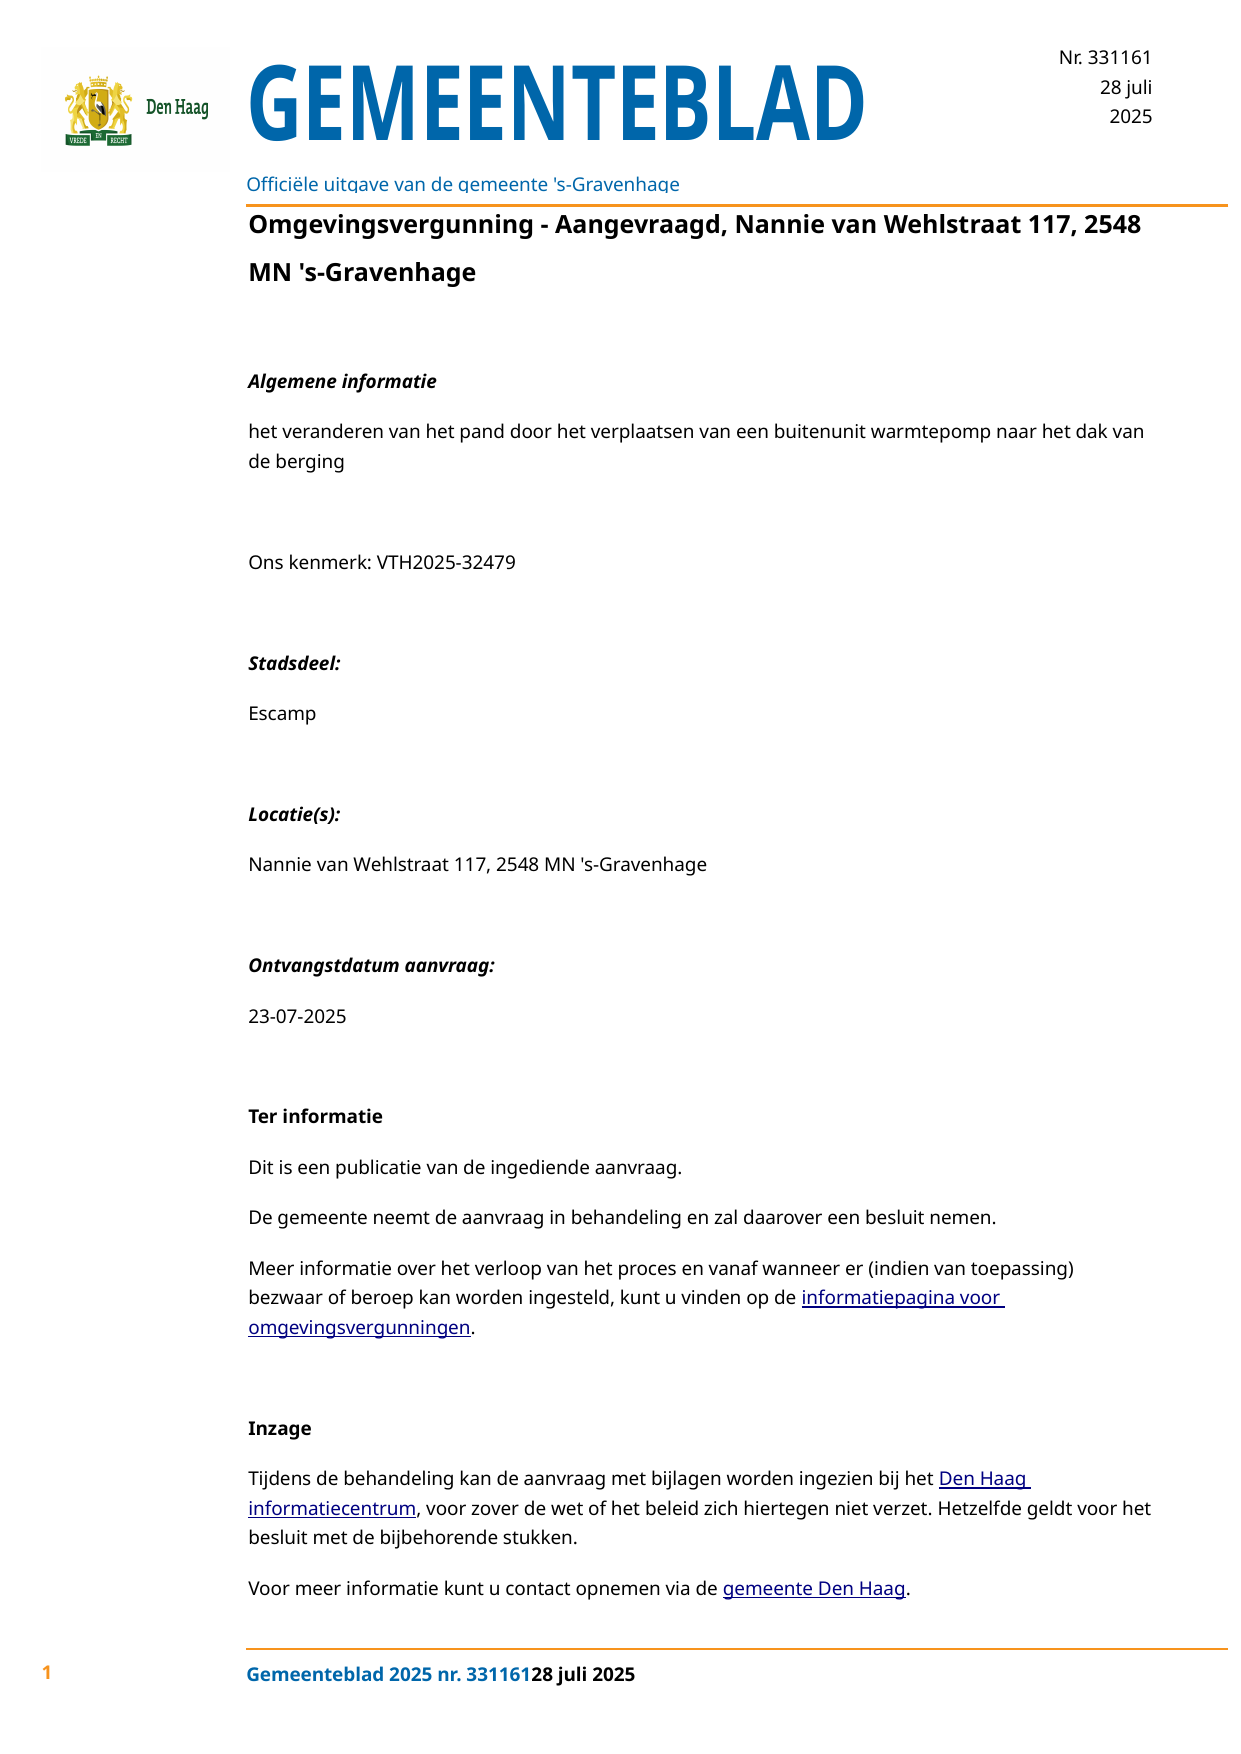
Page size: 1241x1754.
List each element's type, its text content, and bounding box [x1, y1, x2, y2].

text Ter informatie [248, 1104, 1152, 1129]
text Ontvangstdatum aanvraag: [248, 952, 1152, 978]
text Omgevingsvergunning - Aangevraagd, Nannie van Wehlstraat 117, 2548 MN 's-Gravenhage [248, 207, 1152, 288]
text Voor meer informatie kunt u contact opnemen via de gemeente Den Haag. [248, 1575, 1152, 1601]
picture [41, 47, 231, 172]
text 23-07-2025 [248, 1003, 1152, 1029]
text Tijdens de behandeling kan de aanvraag met bijlagen worden ingezien bij het Den Haag informatiecentrum, voor zover de wet of het beleid zich hiertegen niet verzet. Hetzelfde geldt voor het besluit met de bijbehorende stukken. [248, 1465, 1152, 1550]
text Escamp [248, 700, 1152, 726]
text het veranderen van het pand door het verplaatsen van een buitenunit warmtepomp naar het dak van de berging [248, 419, 1152, 474]
text Dit is een publicatie van de ingediende aanvraag. [248, 1154, 1152, 1180]
text Inzage [248, 1415, 1152, 1441]
text Ons kenmerk: VTH2025-32479 [248, 549, 1152, 575]
text Stadsdeel: [248, 650, 1152, 676]
text De gemeente neemt de aanvraag in behandeling en zal daarover een besluit nemen. [248, 1204, 1152, 1230]
text Locatie(s): [248, 801, 1152, 827]
text Nannie van Wehlstraat 117, 2548 MN 's-Gravenhage [248, 852, 1152, 877]
text Meer informatie over het verloop van het proces en vanaf wanneer er (indien van toepassing) bezwaar of beroep kan worden ingesteld, kunt u vinden op de informatiepagina voor omgevingsvergunningen. [248, 1255, 1152, 1340]
text Algemene informatie [248, 368, 1152, 394]
